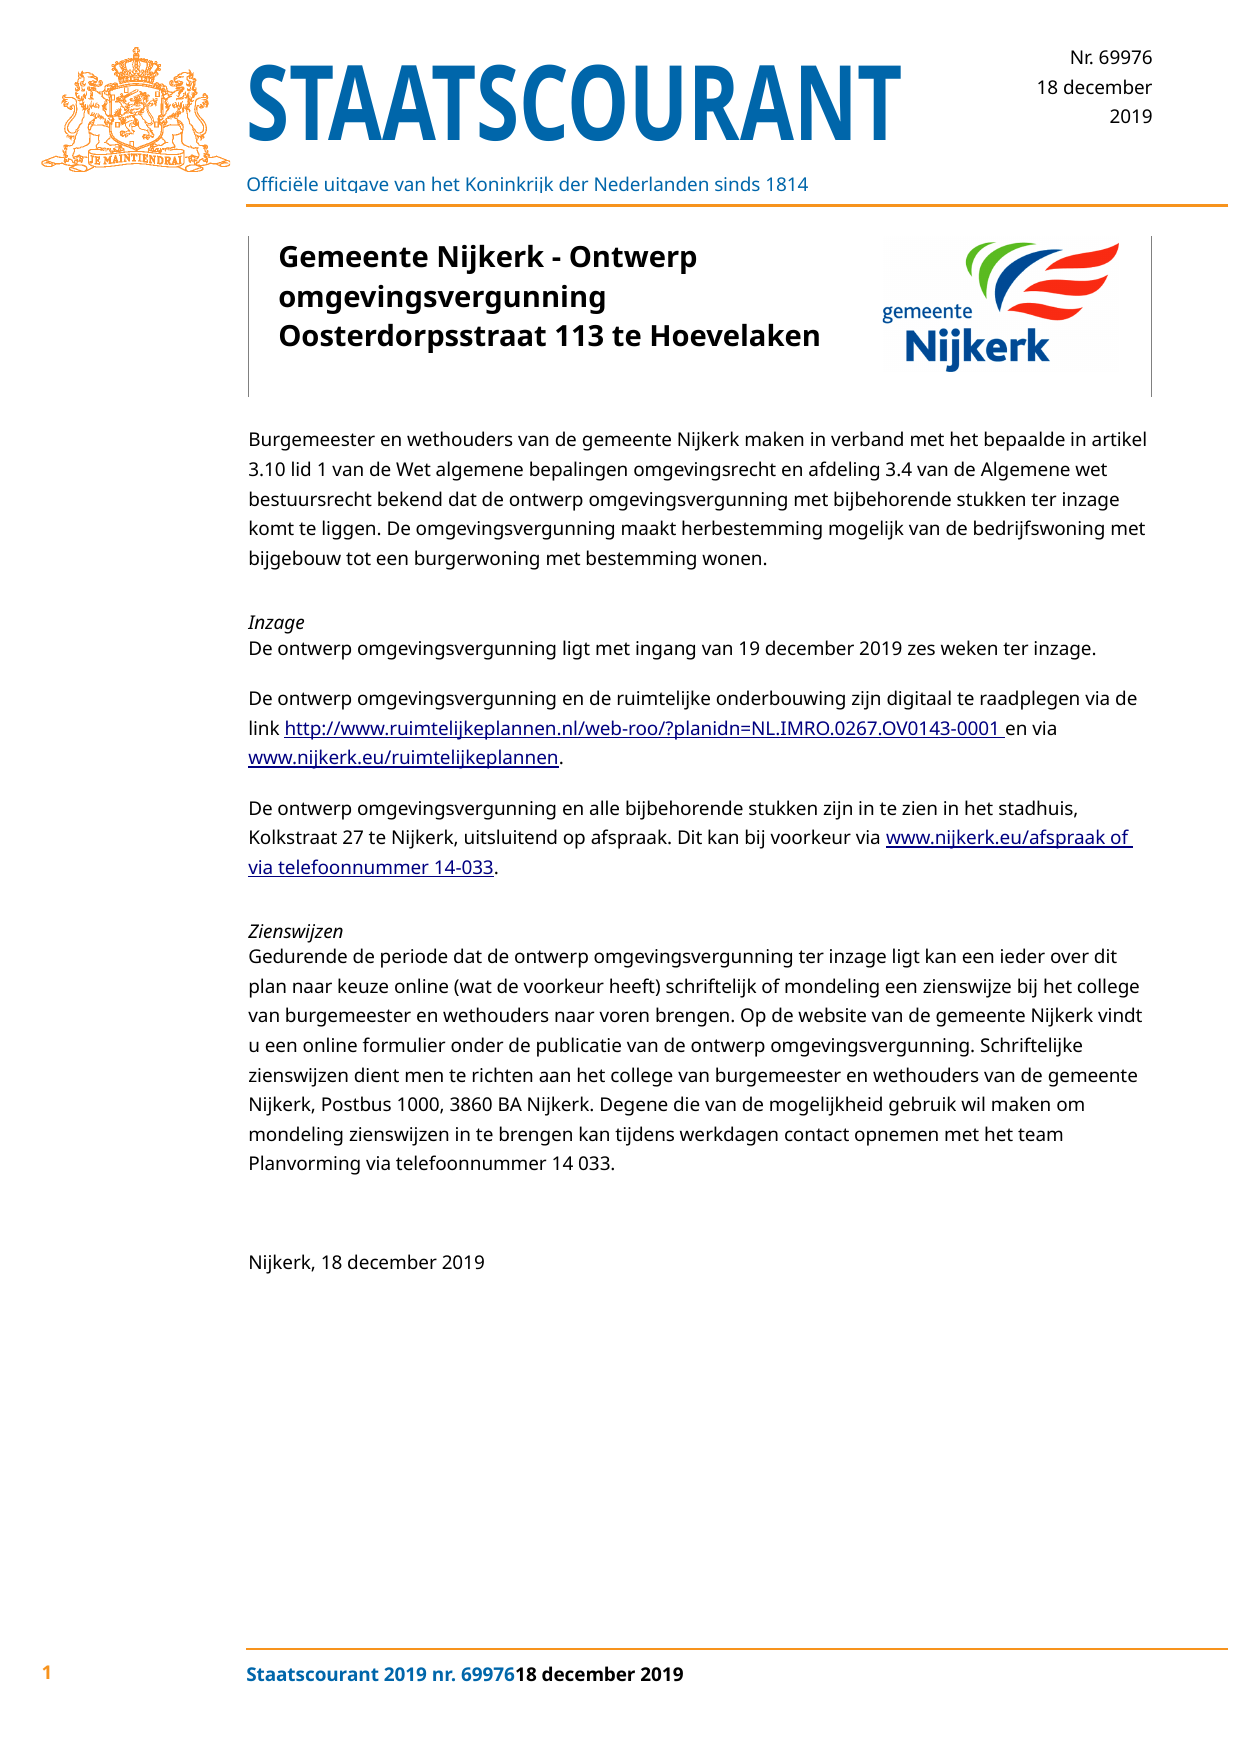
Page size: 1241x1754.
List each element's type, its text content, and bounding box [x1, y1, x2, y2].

text Burgemeester en wethouders van de gemeente Nijkerk maken in verband met het bepaalde in artikel 3.10 lid 1 van de Wet algemene bepalingen omgevingsrecht en afdeling 3.4 van de Algemene wet bestuursrecht bekend dat de ontwerp omgevingsvergunning met bijbehorende stukken ter inzage komt te liggen. De omgevingsvergunning maakt herbestemming mogelijk van de bedrijfswoning met bijgebouw tot een burgerwoning met bestemming wonen. [248, 427, 1152, 571]
picture [882, 236, 1119, 372]
table_header [850, 236, 1151, 397]
text Inzage [248, 609, 1152, 635]
text De ontwerp omgevingsvergunning en alle bijbehorende stukken zijn in te zien in het stadhuis, Kolkstraat 27 te Nijkerk, uitsluitend op afspraak. Dit kan bij voorkeur via www.nijkerk.eu/afspraak of via telefoonnummer 14-033. [248, 795, 1152, 879]
text De ontwerp omgevingsvergunning en de ruimtelijke onderbouwing zijn digitaal te raadplegen via de link http://www.ruimtelijkeplannen.nl/web-roo/?planidn=NL.IMRO.0267.OV0143-0001 en via www.nijkerk.eu/ruimtelijkeplannen. [248, 685, 1152, 770]
text Gedurende de periode dat de ontwerp omgevingsvergunning ter inzage ligt kan een ieder over dit plan naar keuze online (wat de voorkeur heeft) schriftelijk of mondeling een zienswijze bij het college van burgemeester en wethouders naar voren brengen. Op de website van de gemeente Nijkerk vindt u een online formulier onder de publicatie van de ontwerp omgevingsvergunning. Schriftelijke zienswijzen dient men te richten aan het college van burgemeester en wethouders van de gemeente Nijkerk, Postbus 1000, 3860 BA Nijkerk. Degene die van de mogelijkheid gebruik wil maken om mondeling zienswijzen in te brengen kan tijdens werkdagen contact opnemen met het team Planvorming via telefoonnummer 14 033. [248, 943, 1152, 1176]
text Nijkerk, 18 december 2019 [248, 1249, 1152, 1274]
text De ontwerp omgevingsvergunning ligt met ingang van 19 december 2019 zes weken ter inzage. [248, 635, 1152, 660]
table_header Gemeente Nijkerk - Ontwerp omgevingsvergunning Oosterdorpsstraat 113 te Hoevelaken [249, 236, 850, 397]
text Zienswijzen [248, 918, 1152, 943]
picture [41, 47, 231, 172]
